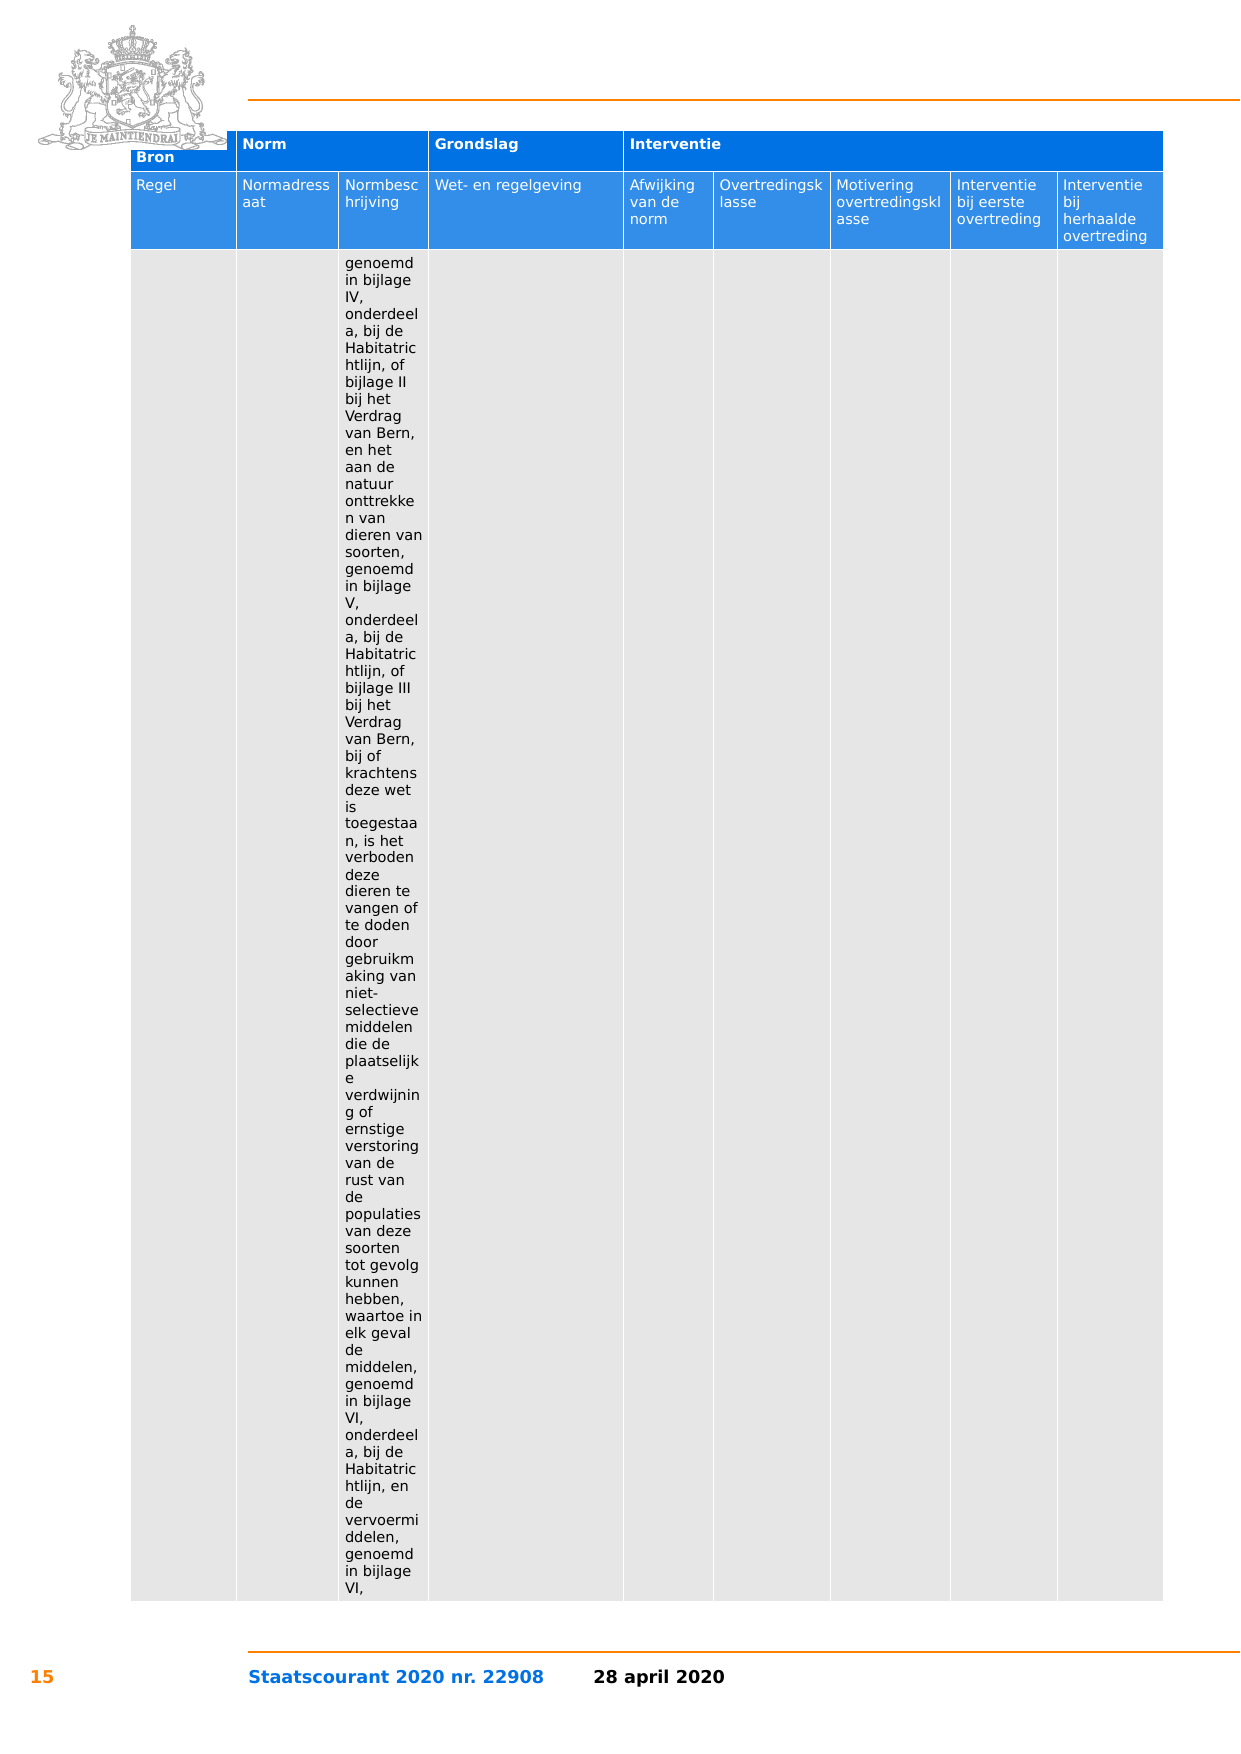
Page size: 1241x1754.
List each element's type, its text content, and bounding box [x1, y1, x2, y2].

table_cell Interventie bij eerste overtreding [951, 172, 1057, 249]
table_cell Normbeschrijving [339, 172, 428, 249]
table_cell [951, 250, 1057, 1601]
table_header Interventie [624, 131, 1163, 171]
table_header Bron [131, 131, 236, 171]
table_cell Normadressaat [237, 172, 338, 249]
table_cell [1058, 250, 1163, 1601]
table_cell Motivering overtredingsklasse [831, 172, 950, 249]
table_cell [237, 250, 338, 1601]
table_cell [624, 250, 713, 1601]
table_header Grondslag [429, 131, 623, 171]
table_cell [831, 250, 950, 1601]
table_cell genoemd in bijlage IV, onderdeel a, bij de Habitatrichtlijn, of bijlage II bij het Verdrag van Bern, en het aan de natuur onttrekken van dieren van soorten, genoemd in bijlage V, onderdeel a, bij de Habitatrichtlijn, of bijlage III bij het Verdrag van Bern, bij of krachtens deze wet is toegestaan, is het verboden deze dieren te vangen of te doden door gebruikmaking van niet-selectieve middelen die de plaatselijke verdwijning of ernstige verstoring van de rust van de populaties van deze soorten tot gevolg kunnen hebben, waartoe in elk geval de middelen, genoemd in bijlage VI, onderdeel a, bij de Habitatrichtlijn, en de vervoermiddelen, genoemd in bijlage VI, [339, 250, 428, 1601]
table_cell Overtredingsklasse [714, 172, 830, 249]
table_cell Wet- en regelgeving [429, 172, 623, 249]
table_cell Regel [131, 172, 236, 249]
table_cell [131, 250, 236, 1601]
table_header Norm [237, 131, 428, 171]
table_cell Interventie bij herhaalde overtreding [1058, 172, 1163, 249]
table_cell [714, 250, 830, 1601]
picture [38, 25, 227, 150]
table_cell Afwijking van de norm [624, 172, 713, 249]
table_cell [429, 250, 623, 1601]
